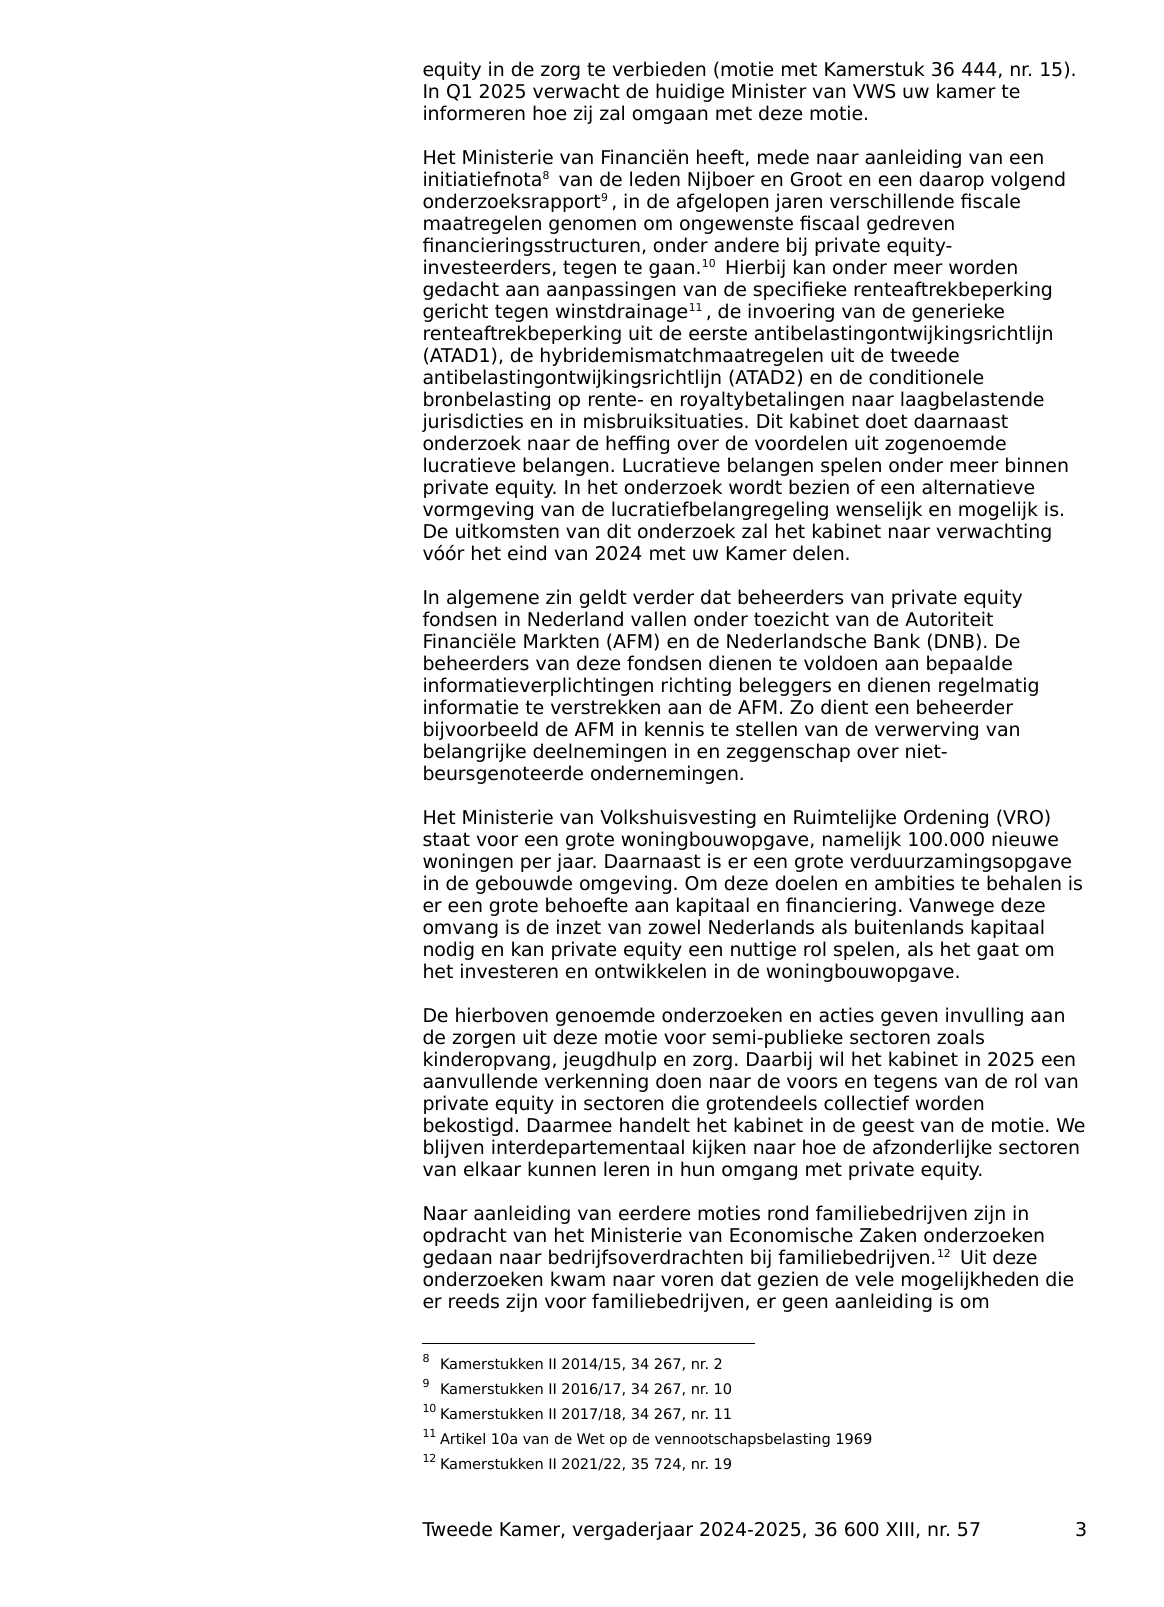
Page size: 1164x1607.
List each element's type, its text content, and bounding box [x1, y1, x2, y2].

text De hierboven genoemde onderzoeken en acties geven invulling aan de zorgen uit deze motie voor semi-publieke sectoren zoals kinderopvang, jeugdhulp en zorg. Daarbij wil het kabinet in 2025 een aanvullende verkenning doen naar de voors en tegens van de rol van private equity in sectoren die grotendeels collectief worden bekostigd. Daarmee handelt het kabinet in de geest van de motie. We blijven interdepartementaal kijken naar hoe de afzonderlijke sectoren van elkaar kunnen leren in hun omgang met private equity. [422, 1005, 1087, 1181]
text Het Ministerie van Financiën heeft, mede naar aanleiding van een initiatiefnota van de leden Nijboer en Groot en een daarop volgend onderzoeksrapport, in de afgelopen jaren verschillende fiscale maatregelen genomen om ongewenste fiscaal gedreven financieringsstructuren, onder andere bij private equity-investeerders, tegen te gaan. Hierbij kan onder meer worden gedacht aan aanpassingen van de specifieke renteaftrekbeperking gericht tegen winstdrainage, de invoering van de generieke renteaftrekbeperking uit de eerste antibelastingontwijkingsrichtlijn (ATAD1), de hybridemismatchmaatregelen uit de tweede antibelastingontwijkingsrichtlijn (ATAD2) en de conditionele bronbelasting op rente- en royaltybetalingen naar laagbelastende jurisdicties en in misbruiksituaties. Dit kabinet doet daarnaast onderzoek naar de heffing over de voordelen uit zogenoemde lucratieve belangen. Lucratieve belangen spelen onder meer binnen private equity. In het onderzoek wordt bezien of een alternatieve vormgeving van de lucratiefbelangregeling wenselijk en mogelijk is. De uitkomsten van dit onderzoek zal het kabinet naar verwachting vóór het eind van 2024 met uw Kamer delen. [422, 147, 1087, 565]
text In algemene zin geldt verder dat beheerders van private equity fondsen in Nederland vallen onder toezicht van de Autoriteit Financiële Markten (AFM) en de Nederlandsche Bank (DNB). De beheerders van deze fondsen dienen te voldoen aan bepaalde informatieverplichtingen richting beleggers en dienen regelmatig informatie te verstrekken aan de AFM. Zo dient een beheerder bijvoorbeeld de AFM in kennis te stellen van de verwerving van belangrijke deelnemingen in en zeggenschap over niet-beursgenoteerde ondernemingen. [422, 587, 1087, 785]
text Kamerstukken II 2021/22, 35 724, nr. 19 [422, 1452, 1087, 1474]
text Het Ministerie van Volkshuisvesting en Ruimtelijke Ordening (VRO) staat voor een grote woningbouwopgave, namelijk 100.000 nieuwe woningen per jaar. Daarnaast is er een grote verduurzamingsopgave in de gebouwde omgeving. Om deze doelen en ambities te behalen is er een grote behoefte aan kapitaal en financiering. Vanwege deze omvang is de inzet van zowel Nederlands als buitenlands kapitaal nodig en kan private equity een nuttige rol spelen, als het gaat om het investeren en ontwikkelen in de woningbouwopgave. [422, 807, 1087, 983]
text equity in de zorg te verbieden (motie met Kamerstuk 36 444, nr. 15). In Q1 2025 verwacht de huidige Minister van VWS uw kamer te informeren hoe zij zal omgaan met deze motie. [422, 59, 1087, 125]
text Artikel 10a van de Wet op de vennootschapsbelasting 1969 [422, 1427, 1087, 1449]
text Kamerstukken II 2017/18, 34 267, nr. 11 [422, 1402, 1087, 1424]
text Naar aanleiding van eerdere moties rond familiebedrijven zijn in opdracht van het Ministerie van Economische Zaken onderzoeken gedaan naar bedrijfsoverdrachten bij familiebedrijven. Uit deze onderzoeken kwam naar voren dat gezien de vele mogelijkheden die er reeds zijn voor familiebedrijven, er geen aanleiding is om [422, 1203, 1087, 1313]
text Kamerstukken II 2014/15, 34 267, nr. 2 [422, 1352, 1087, 1374]
text Kamerstukken II 2016/17, 34 267, nr. 10 [422, 1377, 1087, 1399]
